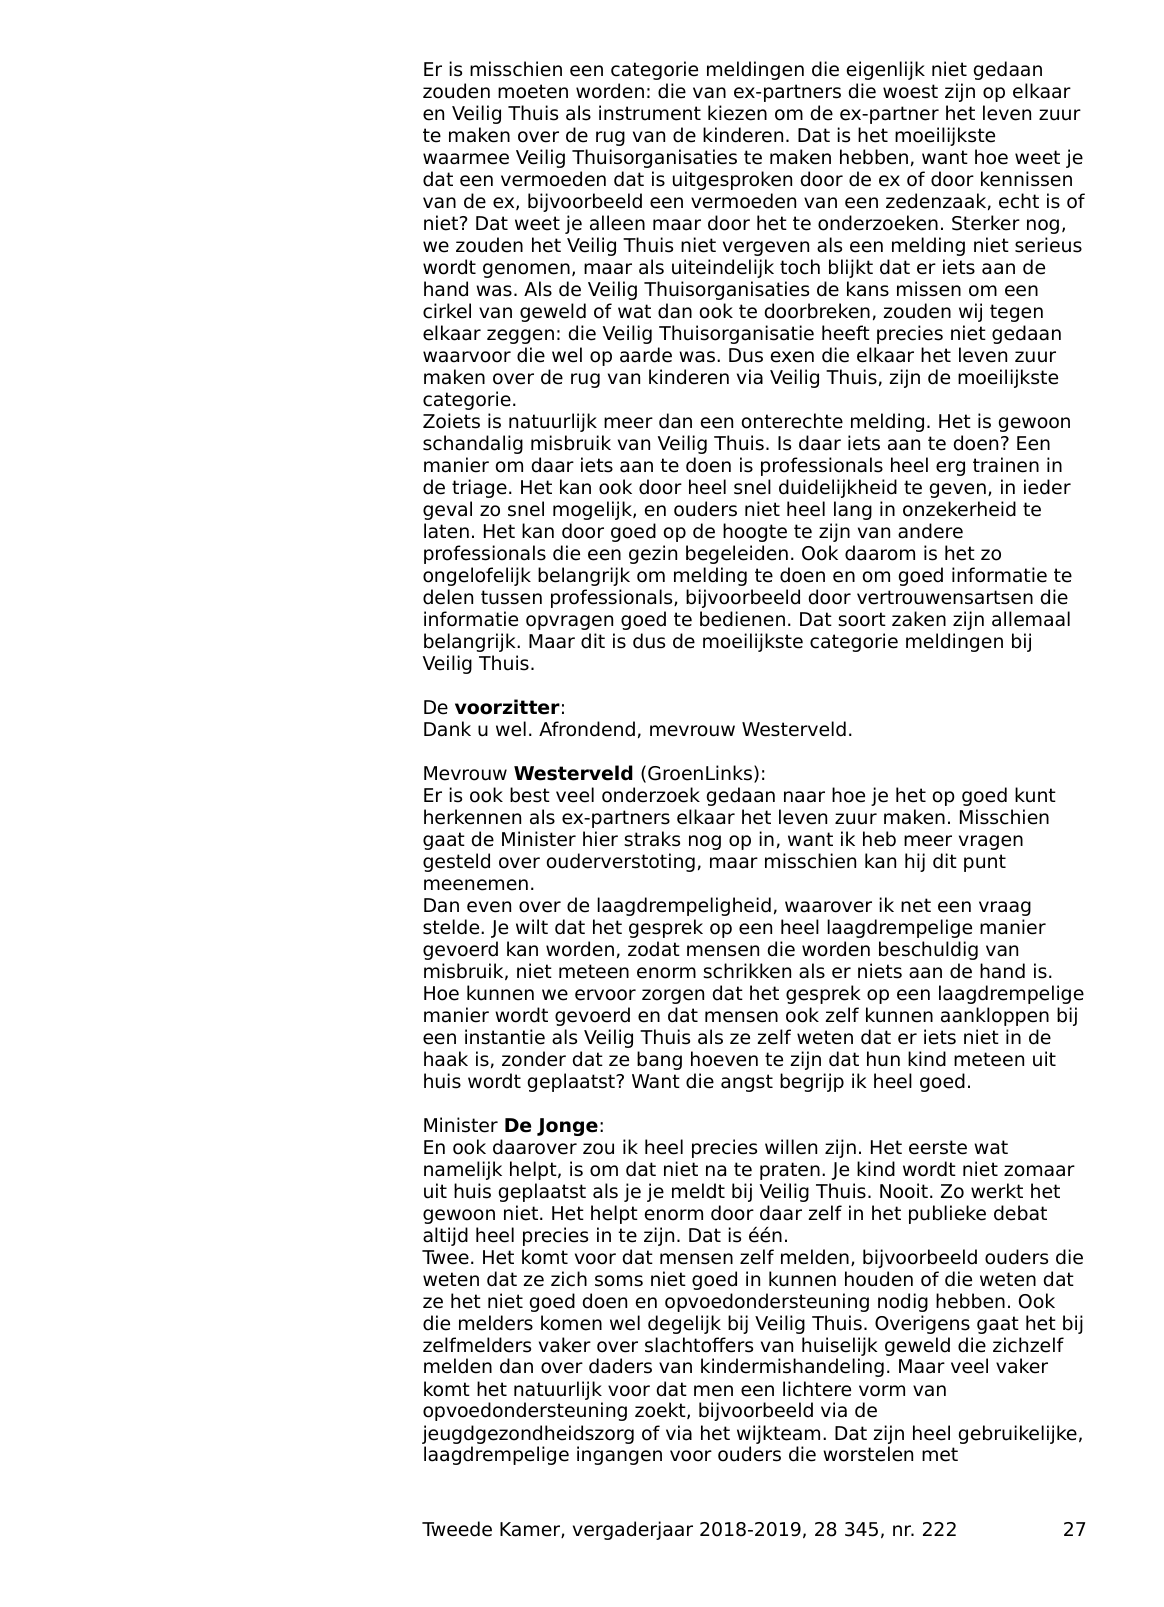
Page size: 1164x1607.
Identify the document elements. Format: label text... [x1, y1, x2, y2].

text Zoiets is natuurlijk meer dan een onterechte melding. Het is gewoon schandalig misbruik van Veilig Thuis. Is daar iets aan te doen? Een manier om daar iets aan te doen is professionals heel erg trainen in de triage. Het kan ook door heel snel duidelijkheid te geven, in ieder geval zo snel mogelijk, en ouders niet heel lang in onzekerheid te laten. Het kan door goed op de hoogte te zijn van andere professionals die een gezin begeleiden. Ook daarom is het zo ongelofelijk belangrijk om melding te doen en om goed informatie te delen tussen professionals, bijvoorbeeld door vertrouwensartsen die informatie opvragen goed te bedienen. Dat soort zaken zijn allemaal belangrijk. Maar dit is dus de moeilijkste categorie meldingen bij Veilig Thuis. [422, 411, 1087, 674]
text Minister De Jonge: [422, 1115, 1087, 1137]
text Twee. Het komt voor dat mensen zelf melden, bijvoorbeeld ouders die weten dat ze zich soms niet goed in kunnen houden of die weten dat ze het niet goed doen en opvoedondersteuning nodig hebben. Ook die melders komen wel degelijk bij Veilig Thuis. Overigens gaat het bij zelfmelders vaker over slachtoffers van huiselijk geweld die zichzelf melden dan over daders van kindermishandeling. Maar veel vaker komt het natuurlijk voor dat men een lichtere vorm van opvoedondersteuning zoekt, bijvoorbeeld via de jeugdgezondheidszorg of via het wijkteam. Dat zijn heel gebruikelijke, laagdrempelige ingangen voor ouders die worstelen met [422, 1247, 1087, 1466]
text Dan even over de laagdrempeligheid, waarover ik net een vraag stelde. Je wilt dat het gesprek op een heel laagdrempelige manier gevoerd kan worden, zodat mensen die worden beschuldig van misbruik, niet meteen enorm schrikken als er niets aan de hand is. Hoe kunnen we ervoor zorgen dat het gesprek op een laagdrempelige manier wordt gevoerd en dat mensen ook zelf kunnen aankloppen bij een instantie als Veilig Thuis als ze zelf weten dat er iets niet in de haak is, zonder dat ze bang hoeven te zijn dat hun kind meteen uit huis wordt geplaatst? Want die angst begrijp ik heel goed. [422, 895, 1087, 1092]
text De voorzitter: [422, 697, 1087, 719]
text En ook daarover zou ik heel precies willen zijn. Het eerste wat namelijk helpt, is om dat niet na te praten. Je kind wordt niet zomaar uit huis geplaatst als je je meldt bij Veilig Thuis. Nooit. Zo werkt het gewoon niet. Het helpt enorm door daar zelf in het publieke debat altijd heel precies in te zijn. Dat is één. [422, 1137, 1087, 1247]
text Er is misschien een categorie meldingen die eigenlijk niet gedaan zouden moeten worden: die van ex-partners die woest zijn op elkaar en Veilig Thuis als instrument kiezen om de ex-partner het leven zuur te maken over de rug van de kinderen. Dat is het moeilijkste waarmee Veilig Thuisorganisaties te maken hebben, want hoe weet je dat een vermoeden dat is uitgesproken door de ex of door kennissen van de ex, bijvoorbeeld een vermoeden van een zedenzaak, echt is of niet? Dat weet je alleen maar door het te onderzoeken. Sterker nog, we zouden het Veilig Thuis niet vergeven als een melding niet serieus wordt genomen, maar als uiteindelijk toch blijkt dat er iets aan de hand was. Als de Veilig Thuisorganisaties de kans missen om een cirkel van geweld of wat dan ook te doorbreken, zouden wij tegen elkaar zeggen: die Veilig Thuisorganisatie heeft precies niet gedaan waarvoor die wel op aarde was. Dus exen die elkaar het leven zuur maken over de rug van kinderen via Veilig Thuis, zijn de moeilijkste categorie. [422, 59, 1087, 411]
text Dank u wel. Afrondend, mevrouw Westerveld. [422, 719, 1087, 741]
text Mevrouw Westerveld (GroenLinks): [422, 763, 1087, 785]
text Er is ook best veel onderzoek gedaan naar hoe je het op goed kunt herkennen als ex-partners elkaar het leven zuur maken. Misschien gaat de Minister hier straks nog op in, want ik heb meer vragen gesteld over ouderverstoting, maar misschien kan hij dit punt meenemen. [422, 785, 1087, 895]
